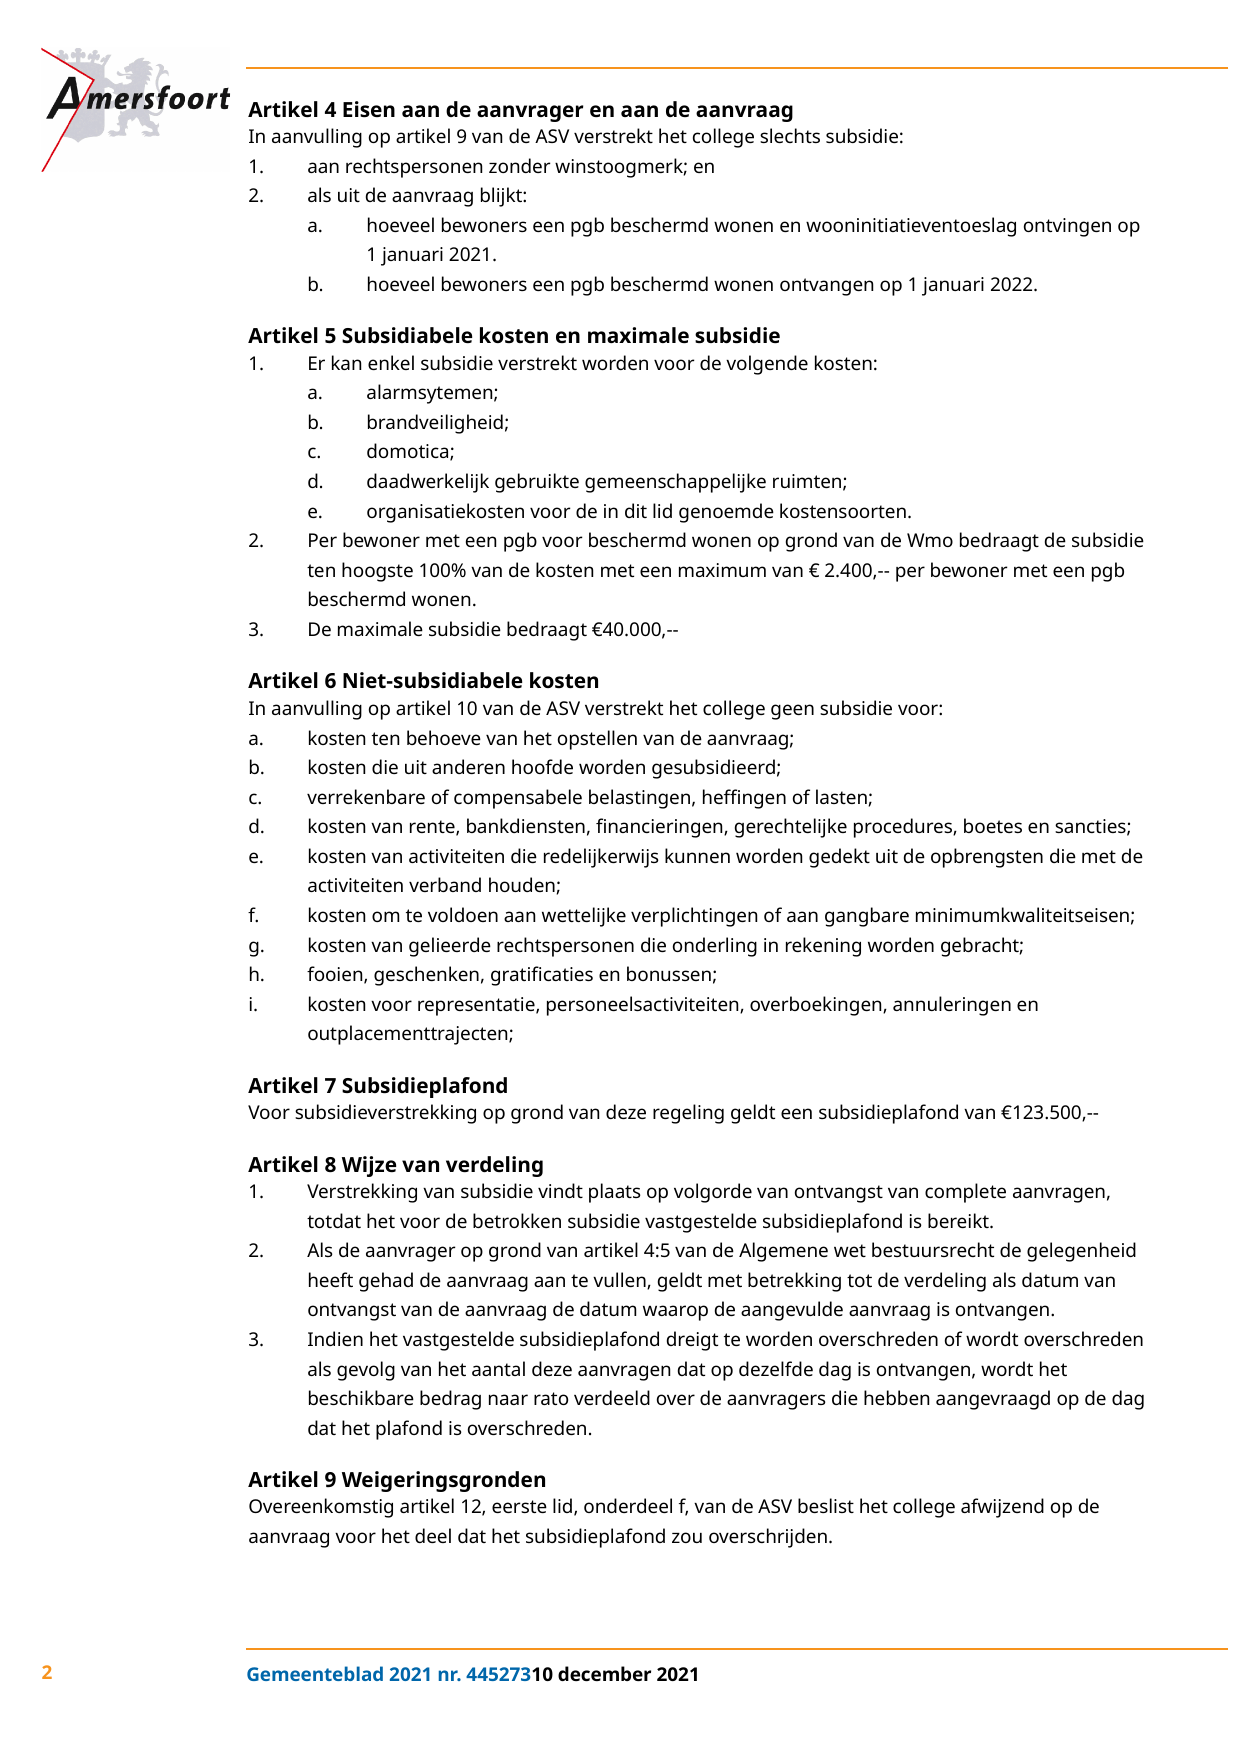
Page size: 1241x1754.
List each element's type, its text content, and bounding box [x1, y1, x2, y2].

list verrekenbare of compensabele belastingen, heffingen of lasten; [248, 784, 1152, 809]
text In aanvulling op artikel 9 van de ASV verstrekt het college slechts subsidie: [248, 123, 1152, 149]
list Per bewoner met een pgb voor beschermd wonen op grond van de Wmo bedraagt de subsidie ten hoogste 100% van de kosten met een maximum van € 2.400,-- per bewoner met een pgb beschermd wonen. [248, 527, 1152, 612]
list De maximale subsidie bedraagt €40.000,-- [248, 616, 1152, 642]
list kosten om te voldoen aan wettelijke verplichtingen of aan gangbare minimumkwaliteitseisen; [248, 902, 1152, 928]
list daadwerkelijk gebruikte gemeenschappelijke ruimten; [307, 468, 1152, 494]
list brandveiligheid; [307, 409, 1152, 435]
list kosten van activiteiten die redelijkerwijs kunnen worden gedekt uit de opbrengsten die met de activiteiten verband houden; [248, 843, 1152, 898]
list Er kan enkel subsidie verstrekt worden voor de volgende kosten: [248, 350, 1152, 376]
list Indien het vastgestelde subsidieplafond dreigt te worden overschreden of wordt overschreden als gevolg van het aantal deze aanvragen dat op dezelfde dag is ontvangen, wordt het beschikbare bedrag naar rato verdeeld over de aanvragers die hebben aangevraagd op de dag dat het plafond is overschreden. [248, 1326, 1152, 1441]
list hoeveel bewoners een pgb beschermd wonen en wooninitiatieventoeslag ontvingen op 1 januari 2021. [307, 212, 1152, 267]
text In aanvulling op artikel 10 van de ASV verstrekt het college geen subsidie voor: [248, 695, 1152, 721]
text Artikel 5 Subsidiabele kosten en maximale subsidie [248, 322, 1152, 350]
list organisatiekosten voor de in dit lid genoemde kostensoorten. [307, 498, 1152, 524]
list hoeveel bewoners een pgb beschermd wonen ontvangen op 1 januari 2022. [307, 271, 1152, 297]
list als uit de aanvraag blijkt: [248, 182, 1152, 208]
text Artikel 6 Niet-subsidiabele kosten [248, 667, 1152, 695]
list kosten voor representatie, personeelsactiviteiten, overboekingen, annuleringen en outplacementtrajecten; [248, 991, 1152, 1046]
text Artikel 4 Eisen aan de aanvrager en aan de aanvraag [248, 95, 1152, 123]
list kosten ten behoeve van het opstellen van de aanvraag; [248, 725, 1152, 750]
list kosten die uit anderen hoofde worden gesubsidieerd; [248, 754, 1152, 780]
list aan rechtspersonen zonder winstoogmerk; en [248, 153, 1152, 178]
list kosten van gelieerde rechtspersonen die onderling in rekening worden gebracht; [248, 932, 1152, 957]
text Artikel 7 Subsidieplafond [248, 1071, 1152, 1099]
text Overeenkomstig artikel 12, eerste lid, onderdeel f, van de ASV beslist het college afwijzend op de aanvraag voor het deel dat het subsidieplafond zou overschrijden. [248, 1494, 1152, 1549]
list kosten van rente, bankdiensten, financieringen, gerechtelijke procedures, boetes en sancties; [248, 813, 1152, 839]
text Artikel 8 Wijze van verdeling [248, 1150, 1152, 1178]
text Artikel 9 Weigeringsgronden [248, 1465, 1152, 1494]
list Als de aanvrager op grond van artikel 4:5 van de Algemene wet bestuursrecht de gelegenheid heeft gehad de aanvraag aan te vullen, geldt met betrekking tot de verdeling als datum van ontvangst van de aanvraag de datum waarop de aangevulde aanvraag is ontvangen. [248, 1237, 1152, 1322]
list alarmsytemen; [307, 379, 1152, 405]
list fooien, geschenken, gratificaties en bonussen; [248, 961, 1152, 987]
list Verstrekking van subsidie vindt plaats op volgorde van ontvangst van complete aanvragen, totdat het voor de betrokken subsidie vastgestelde subsidieplafond is bereikt. [248, 1178, 1152, 1233]
text Voor subsidieverstrekking op grond van deze regeling geldt een subsidieplafond van €123.500,-- [248, 1099, 1152, 1125]
picture [41, 47, 231, 172]
list domotica; [307, 439, 1152, 464]
